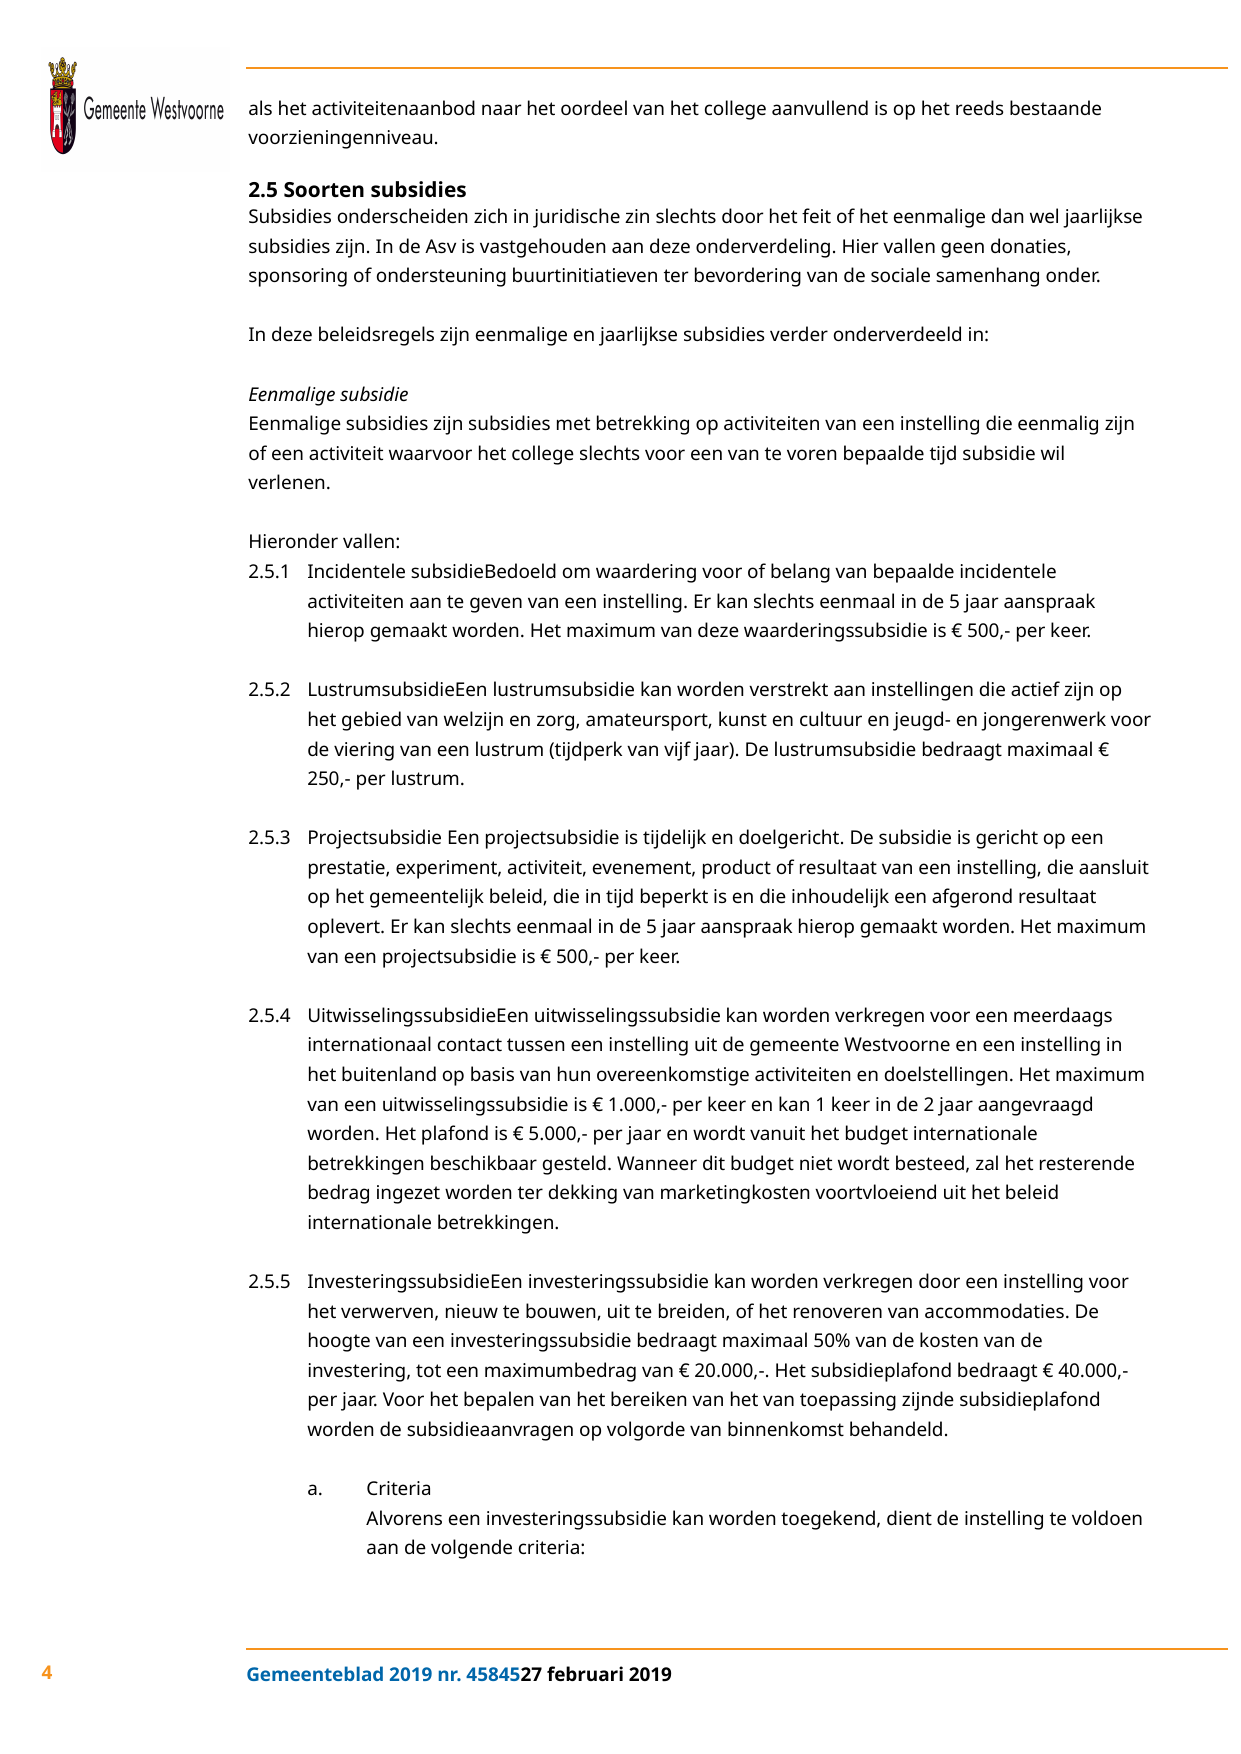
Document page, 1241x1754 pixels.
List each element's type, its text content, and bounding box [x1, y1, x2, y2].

text Hieronder vallen: [248, 529, 1152, 554]
list Criteria [307, 1475, 1152, 1501]
text als het activiteitenaanbod naar het oordeel van het college aanvullend is op het reeds bestaande voorzieningenniveau. [248, 95, 1152, 150]
picture [41, 47, 231, 172]
text Subsidies onderscheiden zich in juridische zin slechts door het feit of het eenmalige dan wel jaarlijkse subsidies zijn. In de Asv is vastgehouden aan deze onderverdeling. Hier vallen geen donaties, sponsoring of ondersteuning buurtinitiatieven ter bevordering van de sociale samenhang onder. [248, 203, 1152, 288]
list Projectsubsidie Een projectsubsidie is tijdelijk en doelgericht. De subsidie is gericht op een prestatie, experiment, activiteit, evenement, product of resultaat van een instelling, die aansluit op het gemeentelijk beleid, die in tijd beperkt is en die inhoudelijk een afgerond resultaat oplevert. Er kan slechts eenmaal in de 5 jaar aanspraak hierop gemaakt worden. Het maximum van een projectsubsidie is € 500,- per keer. [248, 824, 1152, 968]
list UitwisselingssubsidieEen uitwisselingssubsidie kan worden verkregen voor een meerdaags internationaal contact tussen een instelling uit de gemeente Westvoorne en een instelling in het buitenland op basis van hun overeenkomstige activiteiten en doelstellingen. Het maximum van een uitwisselingssubsidie is € 1.000,- per keer en kan 1 keer in de 2 jaar aangevraagd worden. Het plafond is € 5.000,- per jaar en wordt vanuit het budget internationale betrekkingen beschikbaar gesteld. Wanneer dit budget niet wordt besteed, zal het resterende bedrag ingezet worden ter dekking van marketingkosten voortvloeiend uit het beleid internationale betrekkingen. [248, 1002, 1152, 1235]
list Incidentele subsidieBedoeld om waardering voor of belang van bepaalde incidentele activiteiten aan te geven van een instelling. Er kan slechts eenmaal in de 5 jaar aanspraak hierop gemaakt worden. Het maximum van deze waarderingssubsidie is € 500,- per keer. [248, 558, 1152, 643]
text Eenmalige subsidies zijn subsidies met betrekking op activiteiten van een instelling die eenmalig zijn of een activiteit waarvoor het college slechts voor een van te voren bepaalde tijd subsidie wil verlenen. [248, 410, 1152, 495]
text Eenmalige subsidie [248, 381, 1152, 406]
text 2.5 Soorten subsidies [248, 175, 1152, 203]
text In deze beleidsregels zijn eenmalige en jaarlijkse subsidies verder onderverdeeld in: [248, 322, 1152, 347]
list InvesteringssubsidieEen investeringssubsidie kan worden verkregen door een instelling voor het verwerven, nieuw te bouwen, uit te breiden, of het renoveren van accommodaties. De hoogte van een investeringssubsidie bedraagt maximaal 50% van de kosten van de investering, tot een maximumbedrag van € 20.000,-. Het subsidieplafond bedraagt € 40.000,- per jaar. Voor het bepalen van het bereiken van het van toepassing zijnde subsidieplafond worden de subsidieaanvragen op volgorde van binnenkomst behandeld. [248, 1268, 1152, 1442]
list LustrumsubsidieEen lustrumsubsidie kan worden verstrekt aan instellingen die actief zijn op het gebied van welzijn en zorg, amateursport, kunst en cultuur en jeugd- en jongerenwerk voor de viering van een lustrum (tijdperk van vijf jaar). De lustrumsubsidie bedraagt maximaal € 250,- per lustrum. [248, 677, 1152, 791]
list Alvorens een investeringssubsidie kan worden toegekend, dient de instelling te voldoen aan de volgende criteria: [307, 1505, 1152, 1560]
